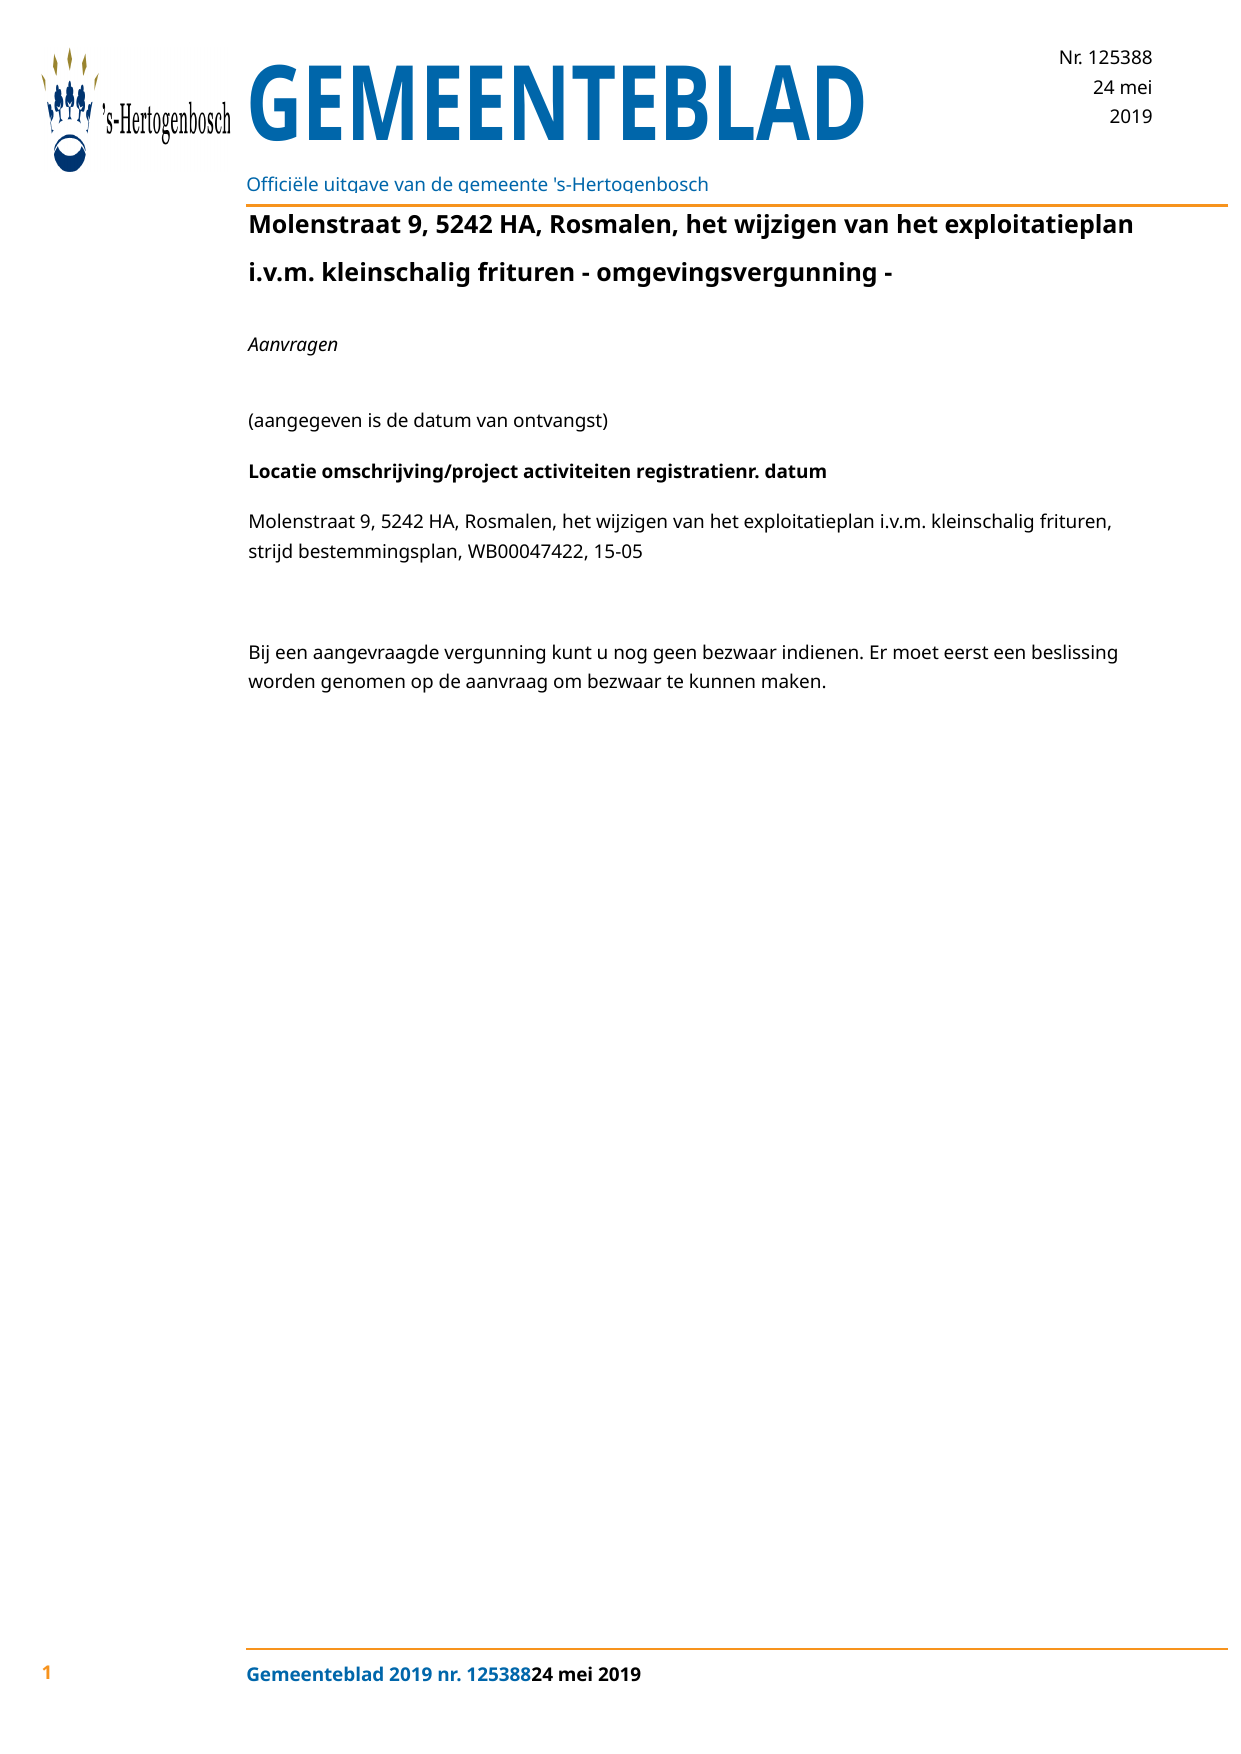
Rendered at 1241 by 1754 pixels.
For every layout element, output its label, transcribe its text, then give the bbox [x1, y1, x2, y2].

text Molenstraat 9, 5242 HA, Rosmalen, het wijzigen van het exploitatieplan i.v.m. kleinschalig frituren, strijd bestemmingsplan, WB00047422, 15-05 [248, 508, 1152, 564]
text Bij een aangevraagde vergunning kunt u nog geen bezwaar indienen. Er moet eerst een beslissing worden genomen op de aanvraag om bezwaar te kunnen maken. [248, 639, 1152, 694]
text Molenstraat 9, 5242 HA, Rosmalen, het wijzigen van het exploitatieplan i.v.m. kleinschalig frituren - omgevingsvergunning - [248, 207, 1152, 288]
text (aangegeven is de datum van ontvangst) [248, 408, 1152, 433]
text Locatie omschrijving/project activiteiten registratienr. datum [248, 458, 1152, 484]
text Aanvragen [248, 331, 1152, 357]
picture [41, 47, 231, 172]
